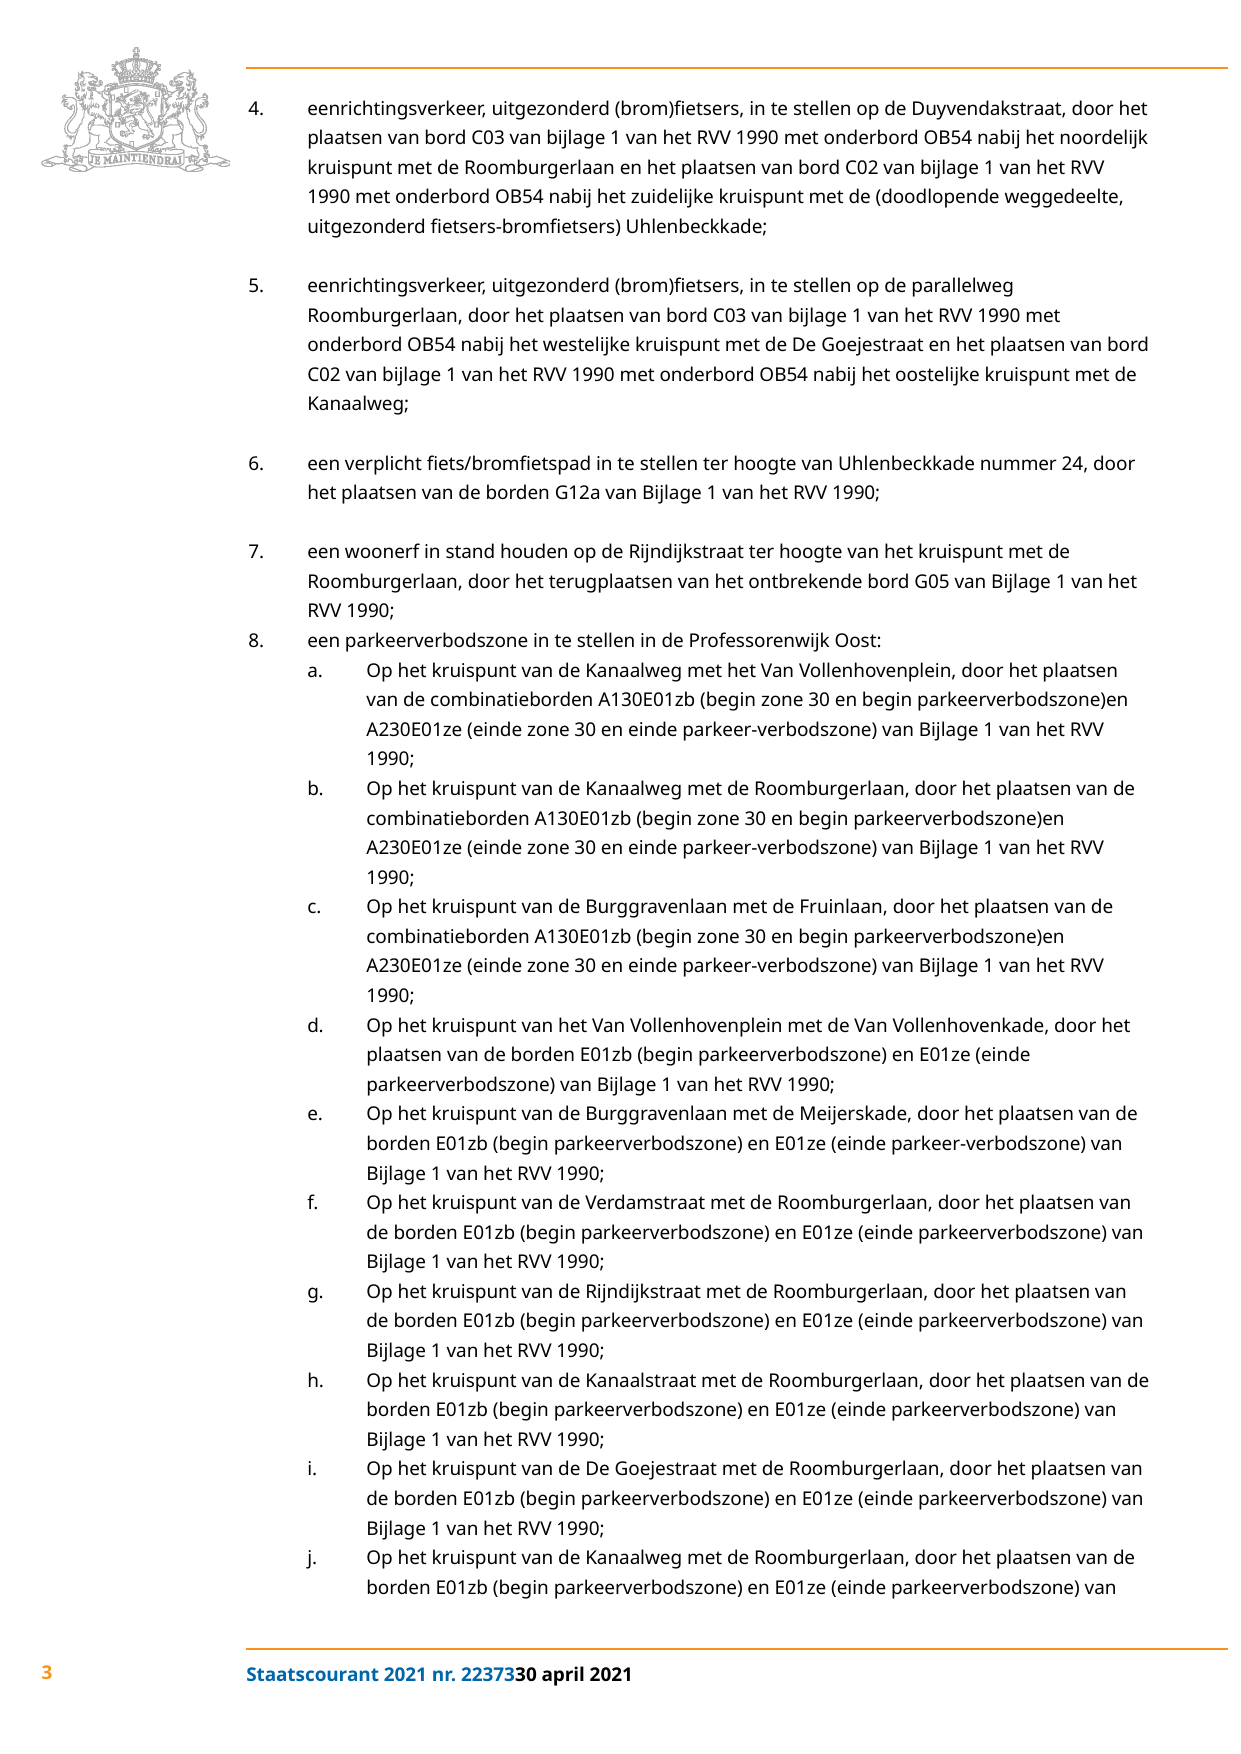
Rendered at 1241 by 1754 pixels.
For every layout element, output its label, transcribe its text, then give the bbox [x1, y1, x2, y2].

picture [41, 47, 231, 172]
list Op het kruispunt van het Van Vollenhovenplein met de Van Vollenhovenkade, door het plaatsen van de borden E01zb (begin parkeerverbodszone) en E01ze (einde parkeerverbodszone) van Bijlage 1 van het RVV 1990; [307, 1012, 1152, 1097]
list Op het kruispunt van de Rijndijkstraat met de Roomburgerlaan, door het plaatsen van de borden E01zb (begin parkeerverbodszone) en E01ze (einde parkeerverbodszone) van Bijlage 1 van het RVV 1990; [307, 1278, 1152, 1363]
list Op het kruispunt van de Kanaalweg met het Van Vollenhovenplein, door het plaatsen van de combinatieborden A130E01zb (begin zone 30 en begin parkeerverbodszone)en A230E01ze (einde zone 30 en einde parkeer-verbodszone) van Bijlage 1 van het RVV 1990; [307, 657, 1152, 771]
list Op het kruispunt van de Kanaalweg met de Roomburgerlaan, door het plaatsen van de borden E01zb (begin parkeerverbodszone) en E01ze (einde parkeerverbodszone) van [307, 1544, 1152, 1600]
list eenrichtingsverkeer, uitgezonderd (brom)fietsers, in te stellen op de parallelweg Roomburgerlaan, door het plaatsen van bord C03 van bijlage 1 van het RVV 1990 met onderbord OB54 nabij het westelijke kruispunt met de De Goejestraat en het plaatsen van bord C02 van bijlage 1 van het RVV 1990 met onderbord OB54 nabij het oostelijke kruispunt met de Kanaalweg; [248, 272, 1152, 416]
list Op het kruispunt van de Kanaalweg met de Roomburgerlaan, door het plaatsen van de combinatieborden A130E01zb (begin zone 30 en begin parkeerverbodszone)en A230E01ze (einde zone 30 en einde parkeer-verbodszone) van Bijlage 1 van het RVV 1990; [307, 775, 1152, 890]
list Op het kruispunt van de Kanaalstraat met de Roomburgerlaan, door het plaatsen van de borden E01zb (begin parkeerverbodszone) en E01ze (einde parkeerverbodszone) van Bijlage 1 van het RVV 1990; [307, 1367, 1152, 1452]
list Op het kruispunt van de Verdamstraat met de Roomburgerlaan, door het plaatsen van de borden E01zb (begin parkeerverbodszone) en E01ze (einde parkeerverbodszone) van Bijlage 1 van het RVV 1990; [307, 1189, 1152, 1274]
list een parkeerverbodszone in te stellen in de Professorenwijk Oost: [248, 627, 1152, 653]
list Op het kruispunt van de Burggravenlaan met de Meijerskade, door het plaatsen van de borden E01zb (begin parkeerverbodszone) en E01ze (einde parkeer-verbodszone) van Bijlage 1 van het RVV 1990; [307, 1101, 1152, 1186]
list eenrichtingsverkeer, uitgezonderd (brom)fietsers, in te stellen op de Duyvendakstraat, door het plaatsen van bord C03 van bijlage 1 van het RVV 1990 met onderbord OB54 nabij het noordelijk kruispunt met de Roomburgerlaan en het plaatsen van bord C02 van bijlage 1 van het RVV 1990 met onderbord OB54 nabij het zuidelijke kruispunt met de (doodlopende weggedeelte, uitgezonderd fietsers-bromfietsers) Uhlenbeckkade; [248, 95, 1152, 239]
list een verplicht fiets/bromfietspad in te stellen ter hoogte van Uhlenbeckkade nummer 24, door het plaatsen van de borden G12a van Bijlage 1 van het RVV 1990; [248, 450, 1152, 505]
list Op het kruispunt van de Burggravenlaan met de Fruinlaan, door het plaatsen van de combinatieborden A130E01zb (begin zone 30 en begin parkeerverbodszone)en A230E01ze (einde zone 30 en einde parkeer-verbodszone) van Bijlage 1 van het RVV 1990; [307, 893, 1152, 1008]
list Op het kruispunt van de De Goejestraat met de Roomburgerlaan, door het plaatsen van de borden E01zb (begin parkeerverbodszone) en E01ze (einde parkeerverbodszone) van Bijlage 1 van het RVV 1990; [307, 1456, 1152, 1541]
list een woonerf in stand houden op de Rijndijkstraat ter hoogte van het kruispunt met de Roomburgerlaan, door het terugplaatsen van het ontbrekende bord G05 van Bijlage 1 van het RVV 1990; [248, 538, 1152, 623]
